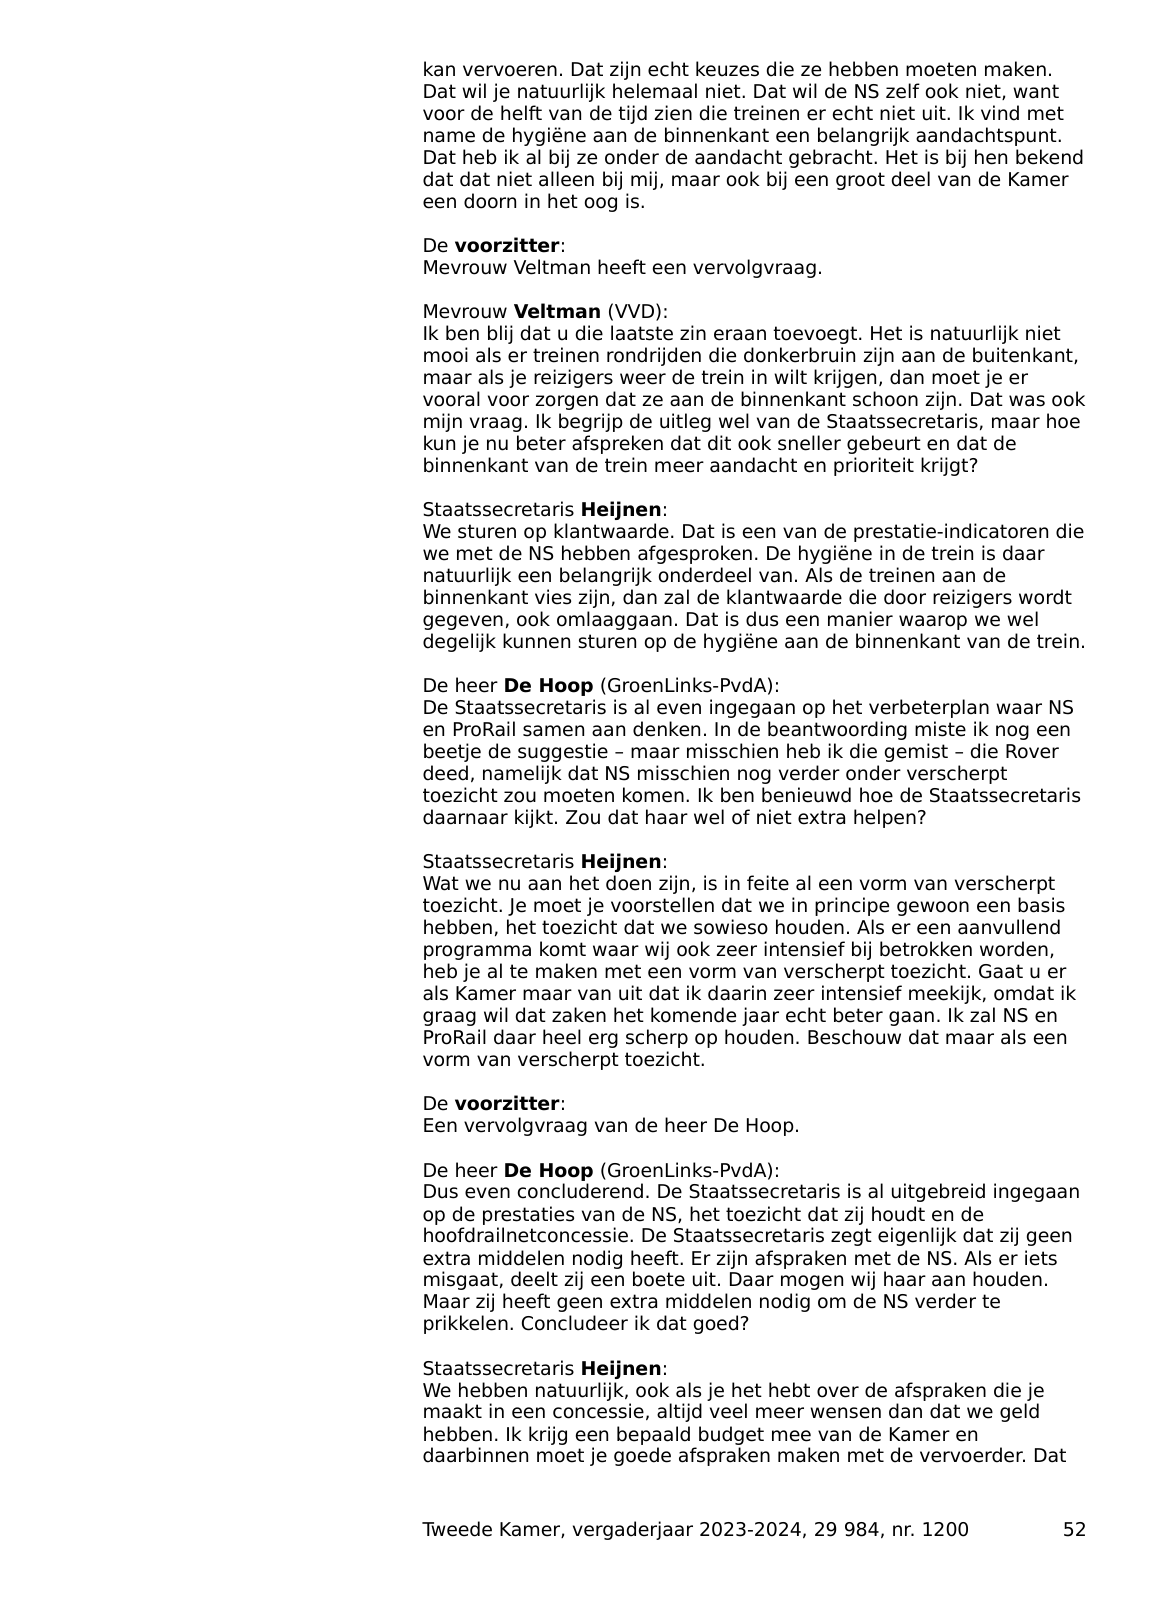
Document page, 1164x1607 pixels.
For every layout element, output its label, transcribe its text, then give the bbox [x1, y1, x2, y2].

text Dus even concluderend. De Staatssecretaris is al uitgebreid ingegaan op de prestaties van de NS, het toezicht dat zij houdt en de hoofdrailnetconcessie. De Staatssecretaris zegt eigenlijk dat zij geen extra middelen nodig heeft. Er zijn afspraken met de NS. Als er iets misgaat, deelt zij een boete uit. Daar mogen wij haar aan houden. Maar zij heeft geen extra middelen nodig om de NS verder te prikkelen. Concludeer ik dat goed? [422, 1181, 1087, 1335]
text De voorzitter: [422, 235, 1087, 257]
text Mevrouw Veltman (VVD): [422, 301, 1087, 323]
text kan vervoeren. Dat zijn echt keuzes die ze hebben moeten maken. Dat wil je natuurlijk helemaal niet. Dat wil de NS zelf ook niet, want voor de helft van de tijd zien die treinen er echt niet uit. Ik vind met name de hygiëne aan de binnenkant een belangrijk aandachtspunt. Dat heb ik al bij ze onder de aandacht gebracht. Het is bij hen bekend dat dat niet alleen bij mij, maar ook bij een groot deel van de Kamer een doorn in het oog is. [422, 59, 1087, 213]
text De voorzitter: [422, 1093, 1087, 1115]
text Staatssecretaris Heijnen: [422, 851, 1087, 873]
text Staatssecretaris Heijnen: [422, 499, 1087, 521]
text We sturen op klantwaarde. Dat is een van de prestatie-indicatoren die we met de NS hebben afgesproken. De hygiëne in de trein is daar natuurlijk een belangrijk onderdeel van. Als de treinen aan de binnenkant vies zijn, dan zal de klantwaarde die door reizigers wordt gegeven, ook omlaaggaan. Dat is dus een manier waarop we wel degelijk kunnen sturen op de hygiëne aan de binnenkant van de trein. [422, 521, 1087, 653]
text Een vervolgvraag van de heer De Hoop. [422, 1115, 1087, 1137]
text De Staatssecretaris is al even ingegaan op het verbeterplan waar NS en ProRail samen aan denken. In de beantwoording miste ik nog een beetje de suggestie – maar misschien heb ik die gemist – die Rover deed, namelijk dat NS misschien nog verder onder verscherpt toezicht zou moeten komen. Ik ben benieuwd hoe de Staatssecretaris daarnaar kijkt. Zou dat haar wel of niet extra helpen? [422, 697, 1087, 829]
text De heer De Hoop (GroenLinks-PvdA): [422, 1159, 1087, 1181]
text Staatssecretaris Heijnen: [422, 1357, 1087, 1379]
text Mevrouw Veltman heeft een vervolgvraag. [422, 257, 1087, 279]
text We hebben natuurlijk, ook als je het hebt over de afspraken die je maakt in een concessie, altijd veel meer wensen dan dat we geld hebben. Ik krijg een bepaald budget mee van de Kamer en daarbinnen moet je goede afspraken maken met de vervoerder. Dat [422, 1379, 1087, 1467]
text De heer De Hoop (GroenLinks-PvdA): [422, 675, 1087, 697]
text Ik ben blij dat u die laatste zin eraan toevoegt. Het is natuurlijk niet mooi als er treinen rondrijden die donkerbruin zijn aan de buitenkant, maar als je reizigers weer de trein in wilt krijgen, dan moet je er vooral voor zorgen dat ze aan de binnenkant schoon zijn. Dat was ook mijn vraag. Ik begrijp de uitleg wel van de Staatssecretaris, maar hoe kun je nu beter afspreken dat dit ook sneller gebeurt en dat de binnenkant van de trein meer aandacht en prioriteit krijgt? [422, 323, 1087, 477]
text Wat we nu aan het doen zijn, is in feite al een vorm van verscherpt toezicht. Je moet je voorstellen dat we in principe gewoon een basis hebben, het toezicht dat we sowieso houden. Als er een aanvullend programma komt waar wij ook zeer intensief bij betrokken worden, heb je al te maken met een vorm van verscherpt toezicht. Gaat u er als Kamer maar van uit dat ik daarin zeer intensief meekijk, omdat ik graag wil dat zaken het komende jaar echt beter gaan. Ik zal NS en ProRail daar heel erg scherp op houden. Beschouw dat maar als een vorm van verscherpt toezicht. [422, 873, 1087, 1071]
